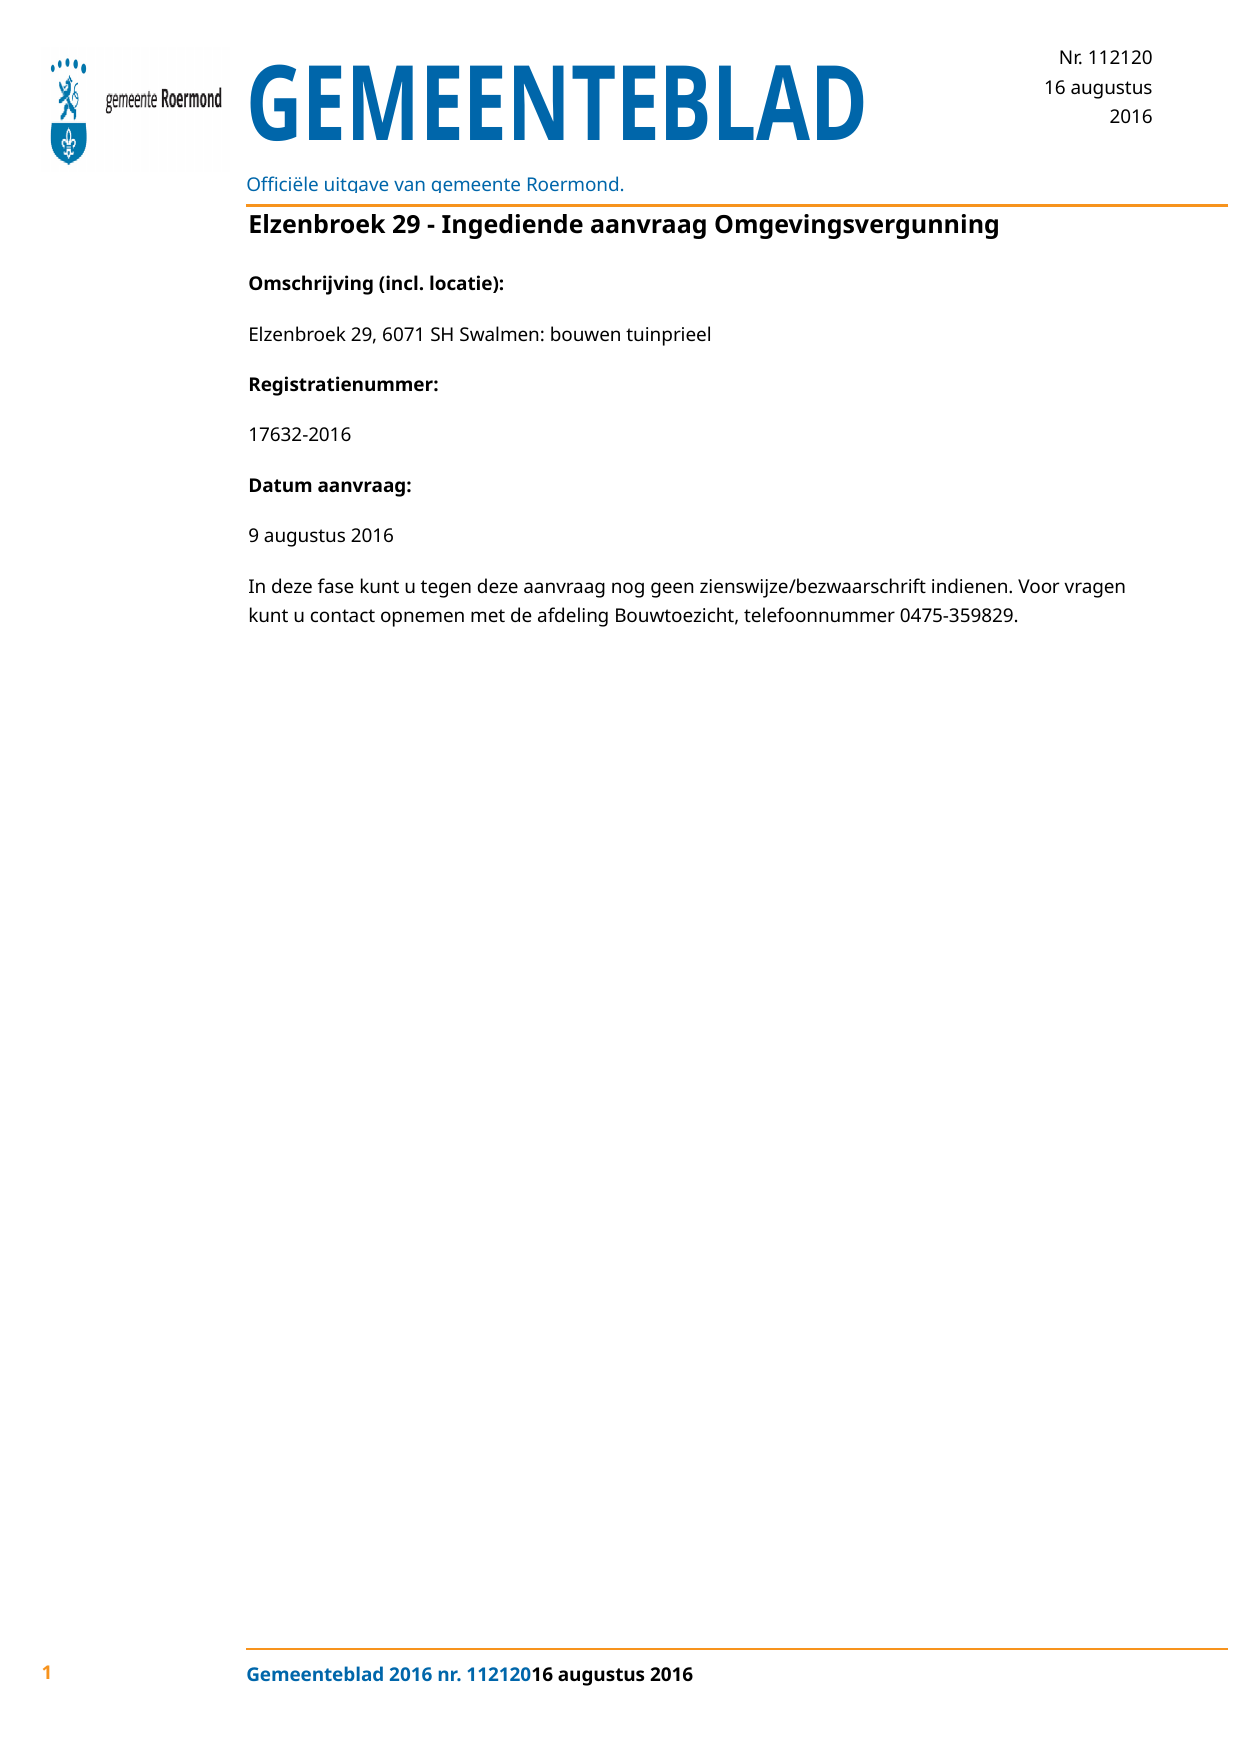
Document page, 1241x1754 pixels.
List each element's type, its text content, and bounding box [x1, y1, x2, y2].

text 9 augustus 2016 [248, 522, 1152, 548]
text In deze fase kunt u tegen deze aanvraag nog geen zienswijze/bezwaarschrift indienen. Voor vragen kunt u contact opnemen met de afdeling Bouwtoezicht, telefoonnummer 0475-359829. [248, 573, 1152, 628]
text 17632-2016 [248, 422, 1152, 447]
text Elzenbroek 29, 6071 SH Swalmen: bouwen tuinprieel [248, 321, 1152, 346]
picture [41, 47, 231, 172]
text Datum aanvraag: [248, 472, 1152, 498]
text Elzenbroek 29 - Ingediende aanvraag Omgevingsvergunning [248, 207, 1152, 241]
text Omschrijving (incl. locatie): [248, 270, 1152, 296]
text Registratienummer: [248, 371, 1152, 397]
